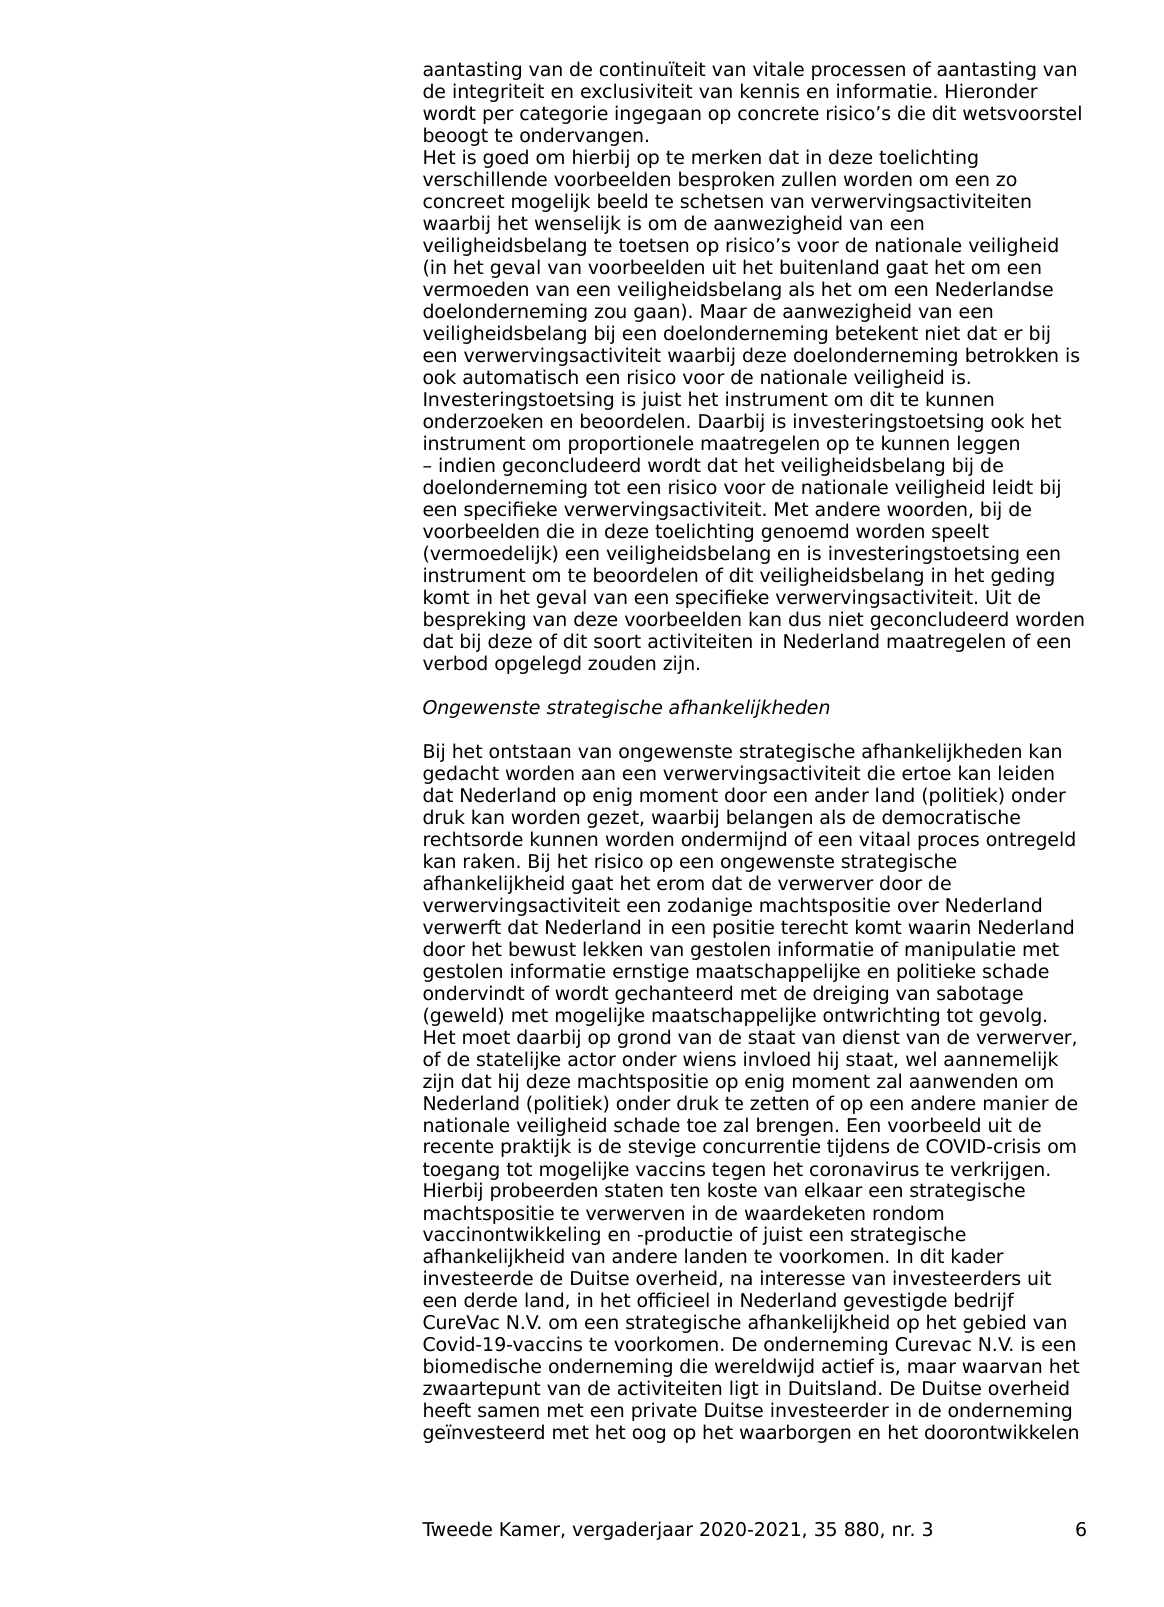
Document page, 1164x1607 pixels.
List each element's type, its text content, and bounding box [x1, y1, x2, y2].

text Bij het ontstaan van ongewenste strategische afhankelijkheden kan gedacht worden aan een verwervingsactiviteit die ertoe kan leiden dat Nederland op enig moment door een ander land (politiek) onder druk kan worden gezet, waarbij belangen als de democratische rechtsorde kunnen worden ondermijnd of een vitaal proces ontregeld kan raken. Bij het risico op een ongewenste strategische afhankelijkheid gaat het erom dat de verwerver door de verwervingsactiviteit een zodanige machtspositie over Nederland verwerft dat Nederland in een positie terecht komt waarin Nederland door het bewust lekken van gestolen informatie of manipulatie met gestolen informatie ernstige maatschappelijke en politieke schade ondervindt of wordt gechanteerd met de dreiging van sabotage (geweld) met mogelijke maatschappelijke ontwrichting tot gevolg. Het moet daarbij op grond van de staat van dienst van de verwerver, of de statelijke actor onder wiens invloed hij staat, wel aannemelijk zijn dat hij deze machtspositie op enig moment zal aanwenden om Nederland (politiek) onder druk te zetten of op een andere manier de nationale veiligheid schade toe zal brengen. Een voorbeeld uit de recente praktijk is de stevige concurrentie tijdens de COVID-crisis om toegang tot mogelijke vaccins tegen het coronavirus te verkrijgen. Hierbij probeerden staten ten koste van elkaar een strategische machtspositie te verwerven in de waardeketen rondom vaccinontwikkeling en -productie of juist een strategische afhankelijkheid van andere landen te voorkomen. In dit kader investeerde de Duitse overheid, na interesse van investeerders uit een derde land, in het officieel in Nederland gevestigde bedrijf CureVac N.V. om een strategische afhankelijkheid op het gebied van Covid-19-vaccins te voorkomen. De onderneming Curevac N.V. is een biomedische onderneming die wereldwijd actief is, maar waarvan het zwaartepunt van de activiteiten ligt in Duitsland. De Duitse overheid heeft samen met een private Duitse investeerder in de onderneming geïnvesteerd met het oog op het waarborgen en het doorontwikkelen [422, 741, 1087, 1444]
subtitle Ongewenste strategische afhankelijkheden [422, 697, 1087, 719]
text aantasting van de continuïteit van vitale processen of aantasting van de integriteit en exclusiviteit van kennis en informatie. Hieronder wordt per categorie ingegaan op concrete risico’s die dit wetsvoorstel beoogt te ondervangen. [422, 59, 1087, 147]
text Het is goed om hierbij op te merken dat in deze toelichting verschillende voorbeelden besproken zullen worden om een zo concreet mogelijk beeld te schetsen van verwervingsactiviteiten waarbij het wenselijk is om de aanwezigheid van een veiligheidsbelang te toetsen op risico’s voor de nationale veiligheid (in het geval van voorbeelden uit het buitenland gaat het om een vermoeden van een veiligheidsbelang als het om een Nederlandse doelonderneming zou gaan). Maar de aanwezigheid van een veiligheidsbelang bij een doelonderneming betekent niet dat er bij een verwervingsactiviteit waarbij deze doelonderneming betrokken is ook automatisch een risico voor de nationale veiligheid is. Investeringstoetsing is juist het instrument om dit te kunnen onderzoeken en beoordelen. Daarbij is investeringstoetsing ook het instrument om proportionele maatregelen op te kunnen leggen – indien geconcludeerd wordt dat het veiligheidsbelang bij de doelonderneming tot een risico voor de nationale veiligheid leidt bij een specifieke verwervingsactiviteit. Met andere woorden, bij de voorbeelden die in deze toelichting genoemd worden speelt (vermoedelijk) een veiligheidsbelang en is investeringstoetsing een instrument om te beoordelen of dit veiligheidsbelang in het geding komt in het geval van een specifieke verwervingsactiviteit. Uit de bespreking van deze voorbeelden kan dus niet geconcludeerd worden dat bij deze of dit soort activiteiten in Nederland maatregelen of een verbod opgelegd zouden zijn. [422, 147, 1087, 674]
